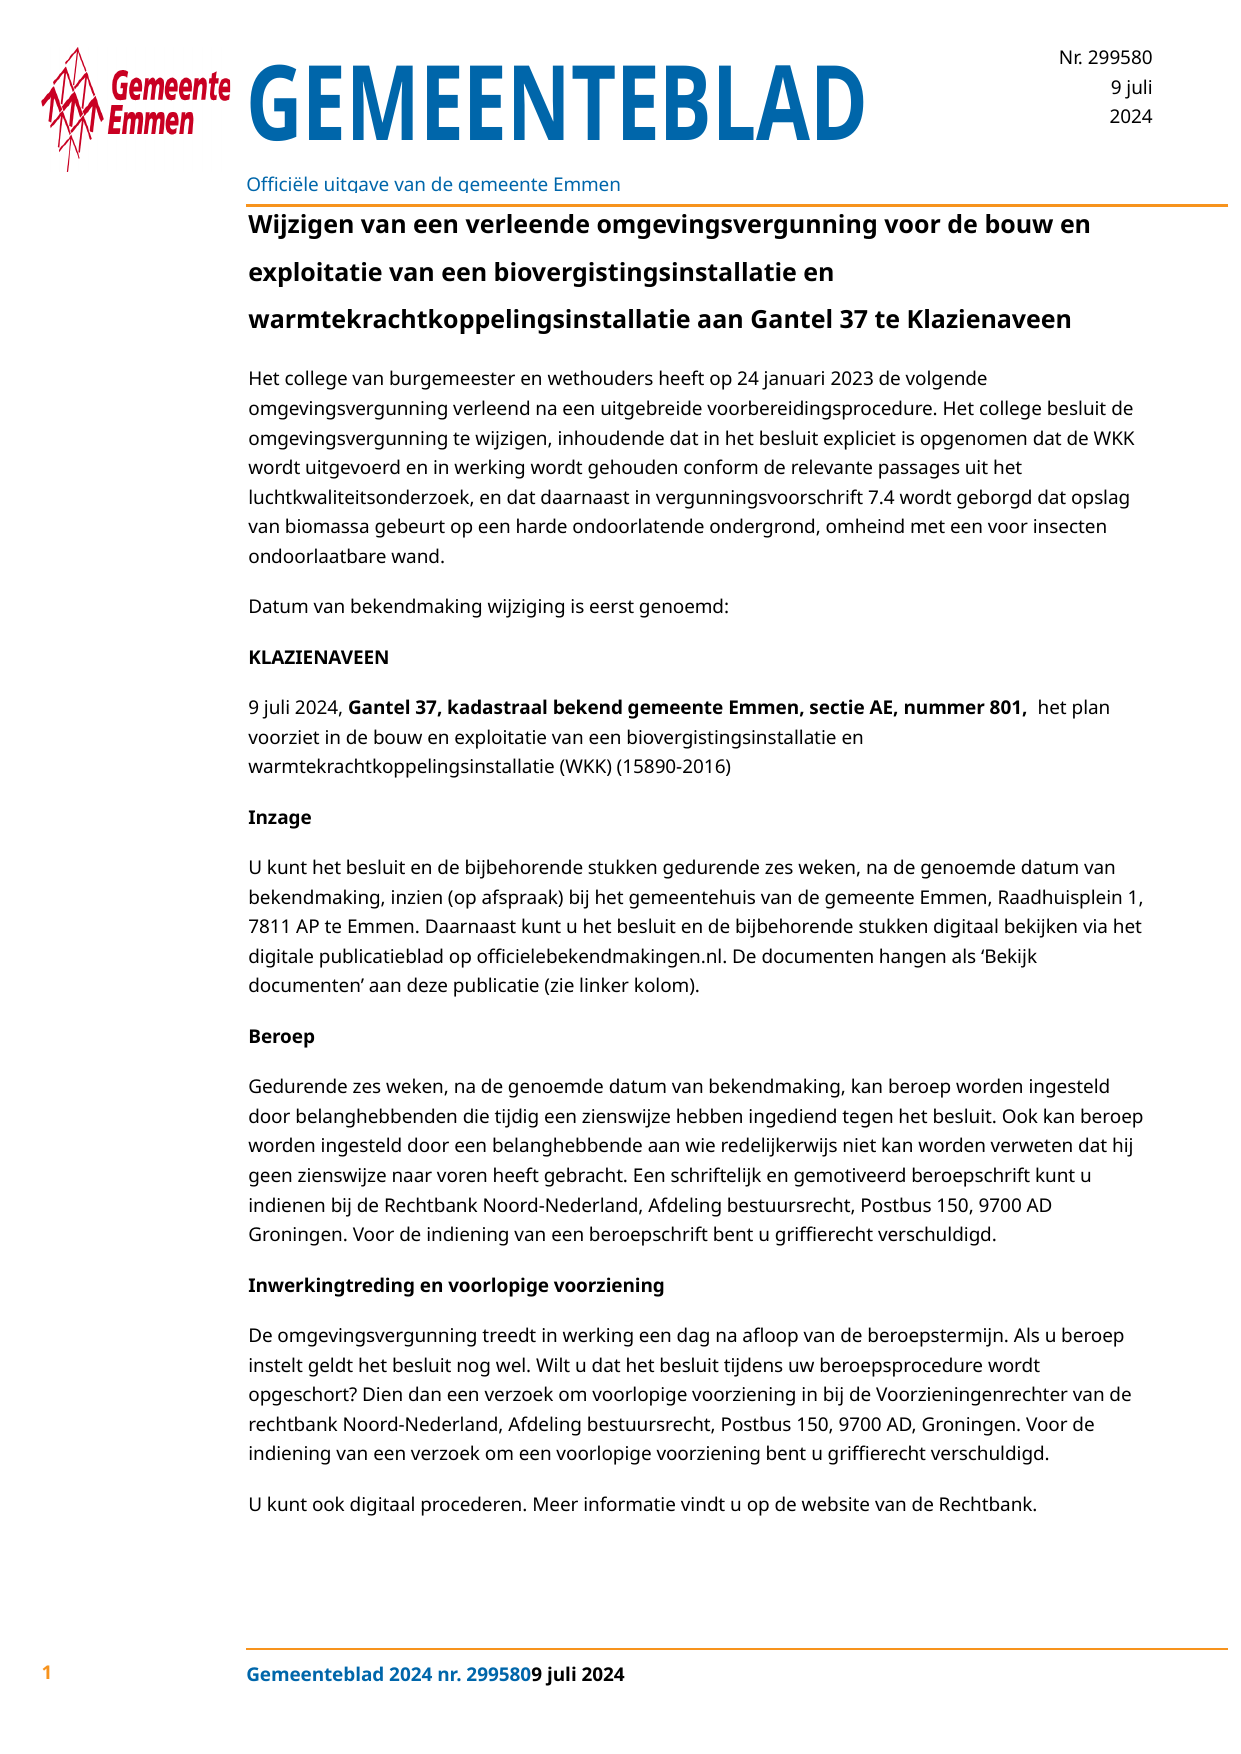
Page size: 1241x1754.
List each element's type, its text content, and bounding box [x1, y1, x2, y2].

picture [41, 47, 231, 172]
text Gedurende zes weken, na de genoemde datum van bekendmaking, kan beroep worden ingesteld door belanghebbenden die tijdig een zienswijze hebben ingediend tegen het besluit. Ook kan beroep worden ingesteld door een belanghebbende aan wie redelijkerwijs niet kan worden verweten dat hij geen zienswijze naar voren heeft gebracht. Een schriftelijk en gemotiveerd beroepschrift kunt u indienen bij de Rechtbank Noord-Nederland, Afdeling bestuursrecht, Postbus 150, 9700 AD Groningen. Voor de indiening van een beroepschrift bent u griffierecht verschuldigd. [248, 1073, 1152, 1247]
text KLAZIENAVEEN [248, 644, 1152, 669]
text De omgevingsvergunning treedt in werking een dag na afloop van de beroepstermijn. Als u beroep instelt geldt het besluit nog wel. Wilt u dat het besluit tijdens uw beroepsprocedure wordt opgeschort? Dien dan een verzoek om voorlopige voorziening in bij de Voorzieningenrechter van de rechtbank Noord-Nederland, Afdeling bestuursrecht, Postbus 150, 9700 AD, Groningen. Voor de indiening van een verzoek om een voorlopige voorziening bent u griffierecht verschuldigd. [248, 1322, 1152, 1466]
text Inzage [248, 804, 1152, 829]
text U kunt ook digitaal procederen. Meer informatie vindt u op de website van de Rechtbank. [248, 1491, 1152, 1517]
text Het college van burgemeester en wethouders heeft op 24 januari 2023 de volgende omgevingsvergunning verleend na een uitgebreide voorbereidingsprocedure. Het college besluit de omgevingsvergunning te wijzigen, inhoudende dat in het besluit expliciet is opgenomen dat de WKK wordt uitgevoerd en in werking wordt gehouden conform de relevante passages uit het luchtkwaliteitsonderzoek, en dat daarnaast in vergunningsvoorschrift 7.4 wordt geborgd dat opslag van biomassa gebeurt op een harde ondoorlatende ondergrond, omheind met een voor insecten ondoorlaatbare wand. [248, 366, 1152, 569]
text 9 juli 2024, Gantel 37, kadastraal bekend gemeente Emmen, sectie AE, nummer 801, het plan voorziet in de bouw en exploitatie van een biovergistingsinstallatie en warmtekrachtkoppelingsinstallatie (WKK) (15890-2016) [248, 694, 1152, 779]
text Beroep [248, 1023, 1152, 1049]
text Inwerkingtreding en voorlopige voorziening [248, 1272, 1152, 1297]
text Wijzigen van een verleende omgevingsvergunning voor de bouw en exploitatie van een biovergistingsinstallatie en warmtekrachtkoppelingsinstallatie aan Gantel 37 te Klazienaveen [248, 207, 1152, 336]
text Datum van bekendmaking wijziging is eerst genoemd: [248, 593, 1152, 619]
text U kunt het besluit en de bijbehorende stukken gedurende zes weken, na de genoemde datum van bekendmaking, inzien (op afspraak) bij het gemeentehuis van de gemeente Emmen, Raadhuisplein 1, 7811 AP te Emmen. Daarnaast kunt u het besluit en de bijbehorende stukken digitaal bekijken via het digitale publicatieblad op officielebekendmakingen.nl. De documenten hangen als ‘Bekijk documenten’ aan deze publicatie (zie linker kolom). [248, 854, 1152, 998]
